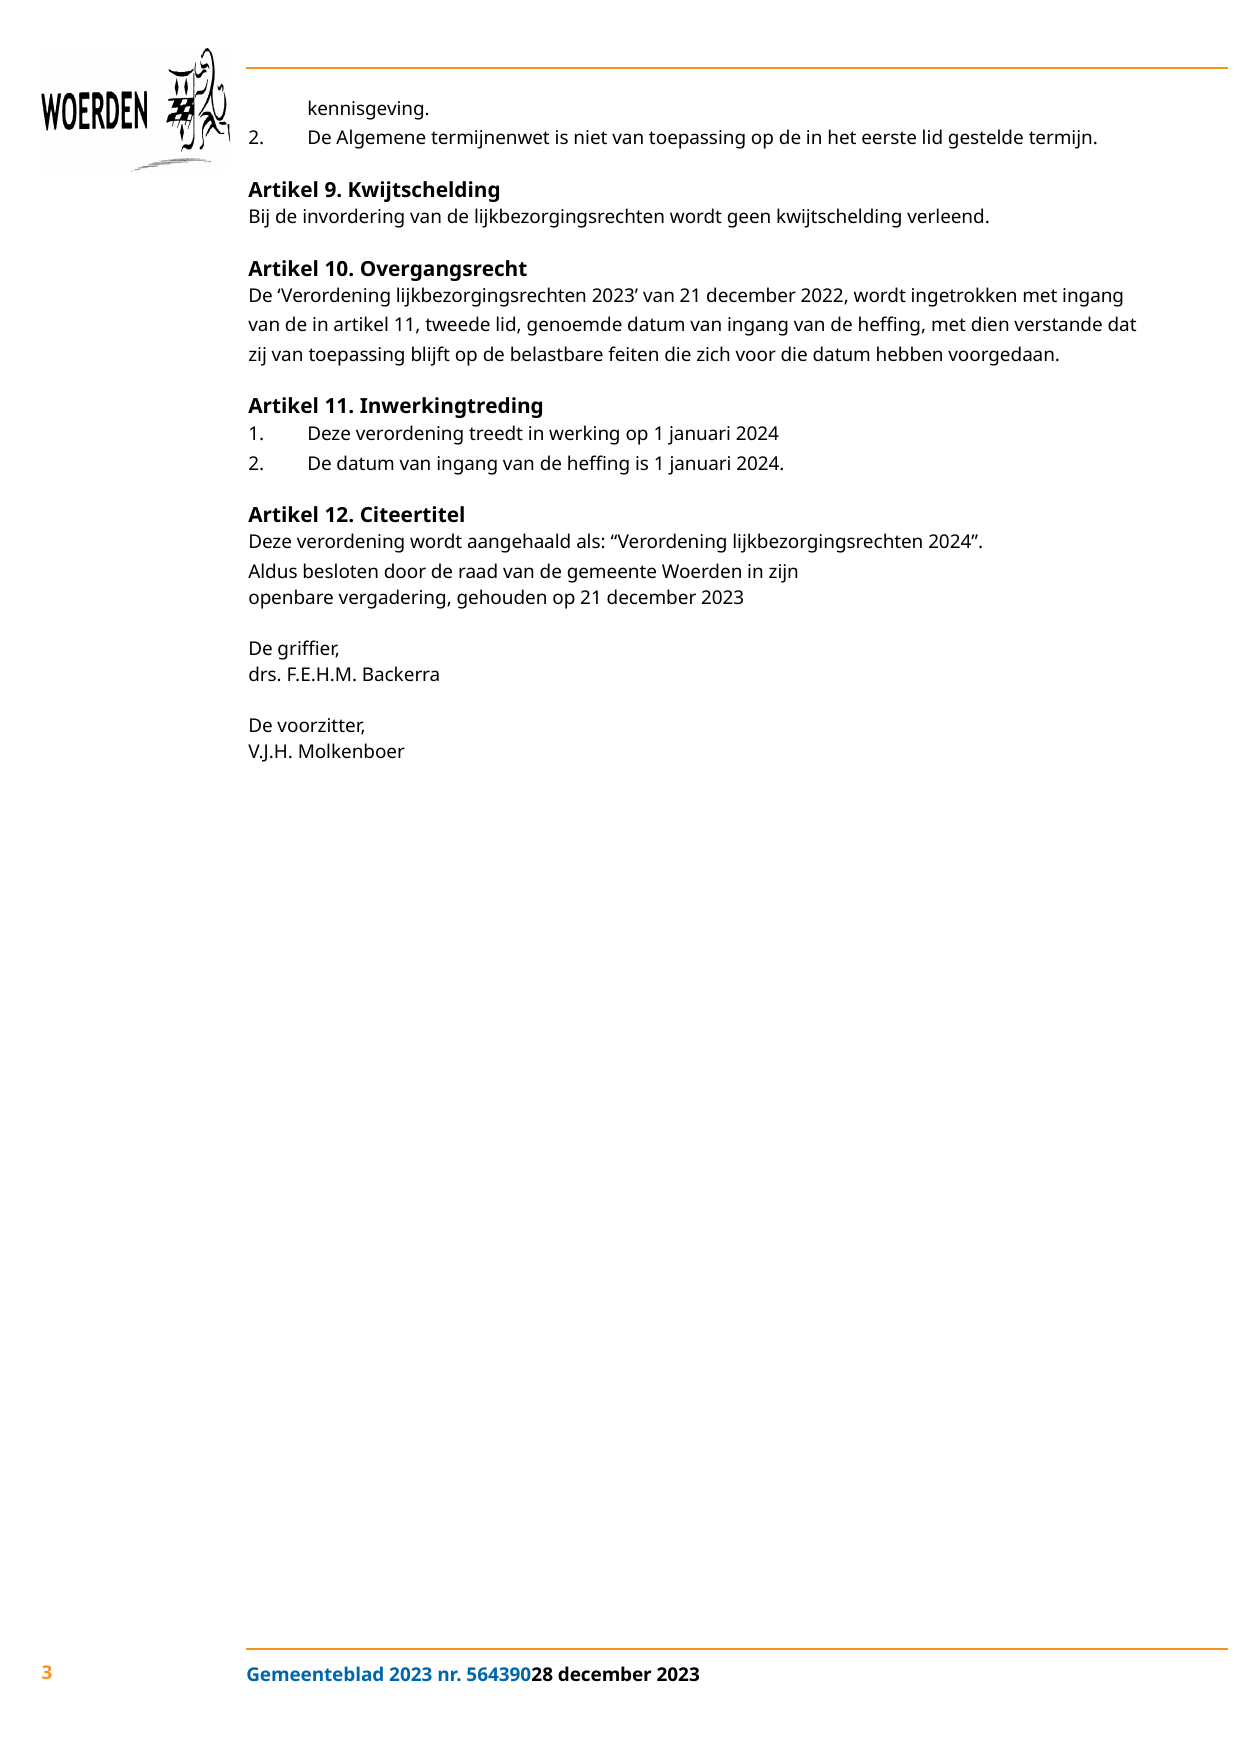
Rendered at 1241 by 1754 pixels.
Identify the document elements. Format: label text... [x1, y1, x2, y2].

text Artikel 12. Citeertitel [248, 500, 1152, 528]
text drs. F.E.H.M. Backerra [248, 661, 1152, 687]
text Artikel 11. Inwerkingtreding [248, 392, 1152, 420]
text Artikel 9. Kwijtschelding [248, 175, 1152, 203]
text openbare vergadering, gehouden op 21 december 2023 [248, 584, 1152, 609]
text V.J.H. Molkenboer [248, 738, 1152, 764]
list Deze verordening treedt in werking op 1 januari 2024 [248, 420, 1152, 446]
text Artikel 10. Overgangsrecht [248, 254, 1152, 282]
list kennisgeving. [248, 95, 1152, 121]
list De Algemene termijnenwet is niet van toepassing op de in het eerste lid gestelde termijn. [248, 124, 1152, 150]
list De datum van ingang van de heffing is 1 januari 2024. [248, 450, 1152, 475]
text De ‘Verordening lijkbezorgingsrechten 2023’ van 21 december 2022, wordt ingetrokken met ingang van de in artikel 11, tweede lid, genoemde datum van ingang van de heffing, met dien verstande dat zij van toepassing blijft op de belastbare feiten die zich voor die datum hebben voorgedaan. [248, 282, 1152, 367]
text Aldus besloten door de raad van de gemeente Woerden in zijn [248, 558, 1152, 584]
picture [41, 47, 231, 172]
text Deze verordening wordt aangehaald als: “Verordening lijkbezorgingsrechten 2024”. [248, 528, 1152, 554]
text Bij de invordering van de lijkbezorgingsrechten wordt geen kwijtschelding verleend. [248, 203, 1152, 229]
text De griffier, [248, 635, 1152, 661]
text De voorzitter, [248, 712, 1152, 738]
